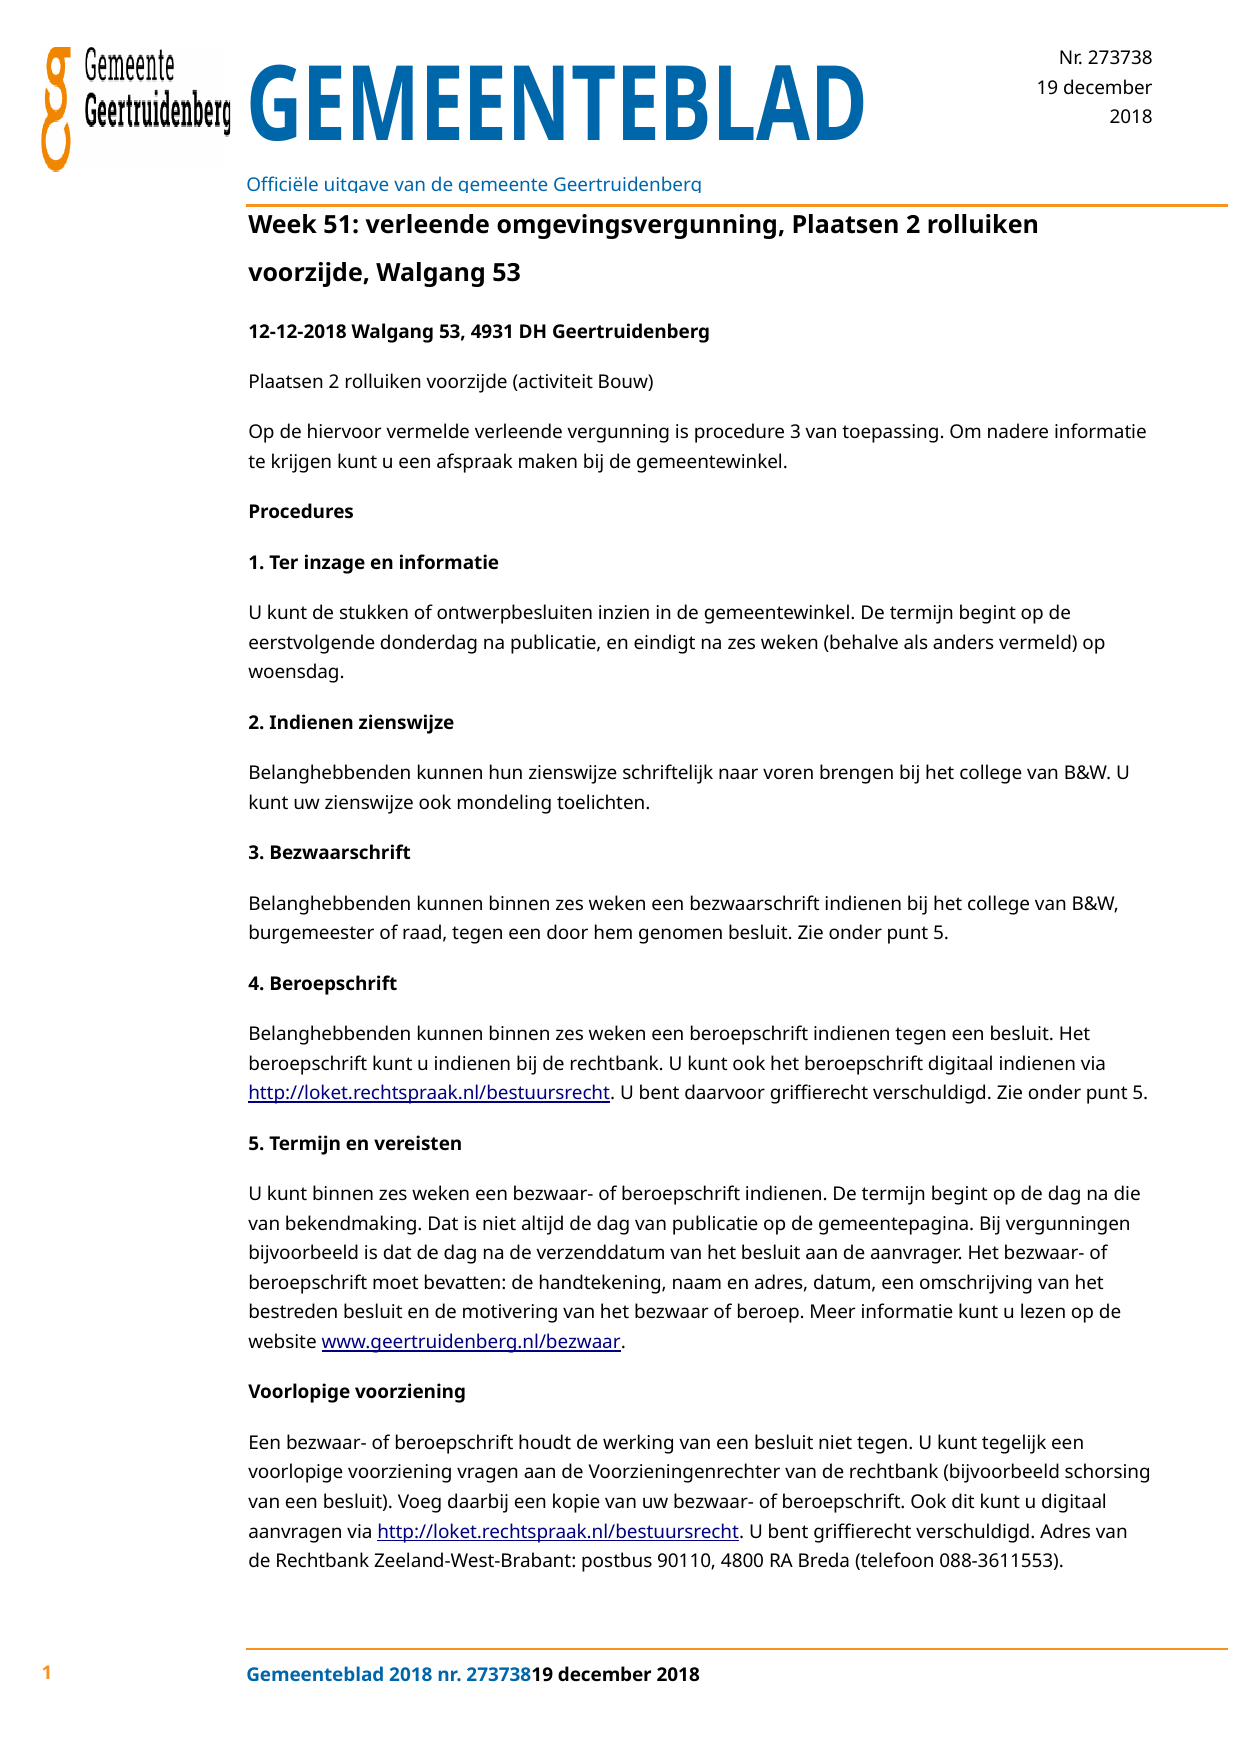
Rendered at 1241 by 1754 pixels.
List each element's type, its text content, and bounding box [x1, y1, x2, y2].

text 4. Beroepschrift [248, 970, 1152, 996]
text Op de hiervoor vermelde verleende vergunning is procedure 3 van toepassing. Om nadere informatie te krijgen kunt u een afspraak maken bij de gemeentewinkel. [248, 419, 1152, 474]
text U kunt de stukken of ontwerpbesluiten inzien in de gemeentewinkel. De termijn begint op de eerstvolgende donderdag na publicatie, en eindigt na zes weken (behalve als anders vermeld) op woensdag. [248, 599, 1152, 684]
text Een bezwaar- of beroepschrift houdt de werking van een besluit niet tegen. U kunt tegelijk een voorlopige voorziening vragen aan de Voorzieningenrechter van de rechtbank (bijvoorbeeld schorsing van een besluit). Voeg daarbij een kopie van uw bezwaar- of beroepschrift. Ook dit kunt u digitaal aanvragen via http://loket.rechtspraak.nl/bestuursrecht. U bent griffierecht verschuldigd. Adres van de Rechtbank Zeeland-West-Brabant: postbus 90110, 4800 RA Breda (telefoon 088-3611553). [248, 1429, 1152, 1573]
text Belanghebbenden kunnen binnen zes weken een beroepschrift indienen tegen een besluit. Het beroepschrift kunt u indienen bij de rechtbank. U kunt ook het beroepschrift digitaal indienen via http://loket.rechtspraak.nl/bestuursrecht. U bent daarvoor griffierecht verschuldigd. Zie onder punt 5. [248, 1020, 1152, 1105]
text Plaatsen 2 rolluiken voorzijde (activiteit Bouw) [248, 368, 1152, 394]
picture [41, 47, 231, 172]
text 1. Ter inzage en informatie [248, 549, 1152, 575]
text Week 51: verleende omgevingsvergunning, Plaatsen 2 rolluiken voorzijde, Walgang 53 [248, 207, 1152, 288]
text 5. Termijn en vereisten [248, 1130, 1152, 1156]
text U kunt binnen zes weken een bezwaar- of beroepschrift indienen. De termijn begint op de dag na die van bekendmaking. Dat is niet altijd de dag van publicatie op de gemeentepagina. Bij vergunningen bijvoorbeeld is dat de dag na de verzenddatum van het besluit aan de aanvrager. Het bezwaar- of beroepschrift moet bevatten: de handtekening, naam en adres, datum, een omschrijving van het bestreden besluit en de motivering van het bezwaar of beroep. Meer informatie kunt u lezen op de website www.geertruidenberg.nl/bezwaar. [248, 1180, 1152, 1354]
text Procedures [248, 499, 1152, 524]
text Belanghebbenden kunnen binnen zes weken een bezwaarschrift indienen bij het college van B&W, burgemeester of raad, tegen een door hem genomen besluit. Zie onder punt 5. [248, 890, 1152, 945]
text 12-12-2018 Walgang 53, 4931 DH Geertruidenberg [248, 318, 1152, 344]
text Voorlopige voorziening [248, 1379, 1152, 1404]
text 2. Indienen zienswijze [248, 709, 1152, 735]
text 3. Bezwaarschrift [248, 839, 1152, 865]
text Belanghebbenden kunnen hun zienswijze schriftelijk naar voren brengen bij het college van B&W. U kunt uw zienswijze ook mondeling toelichten. [248, 759, 1152, 815]
